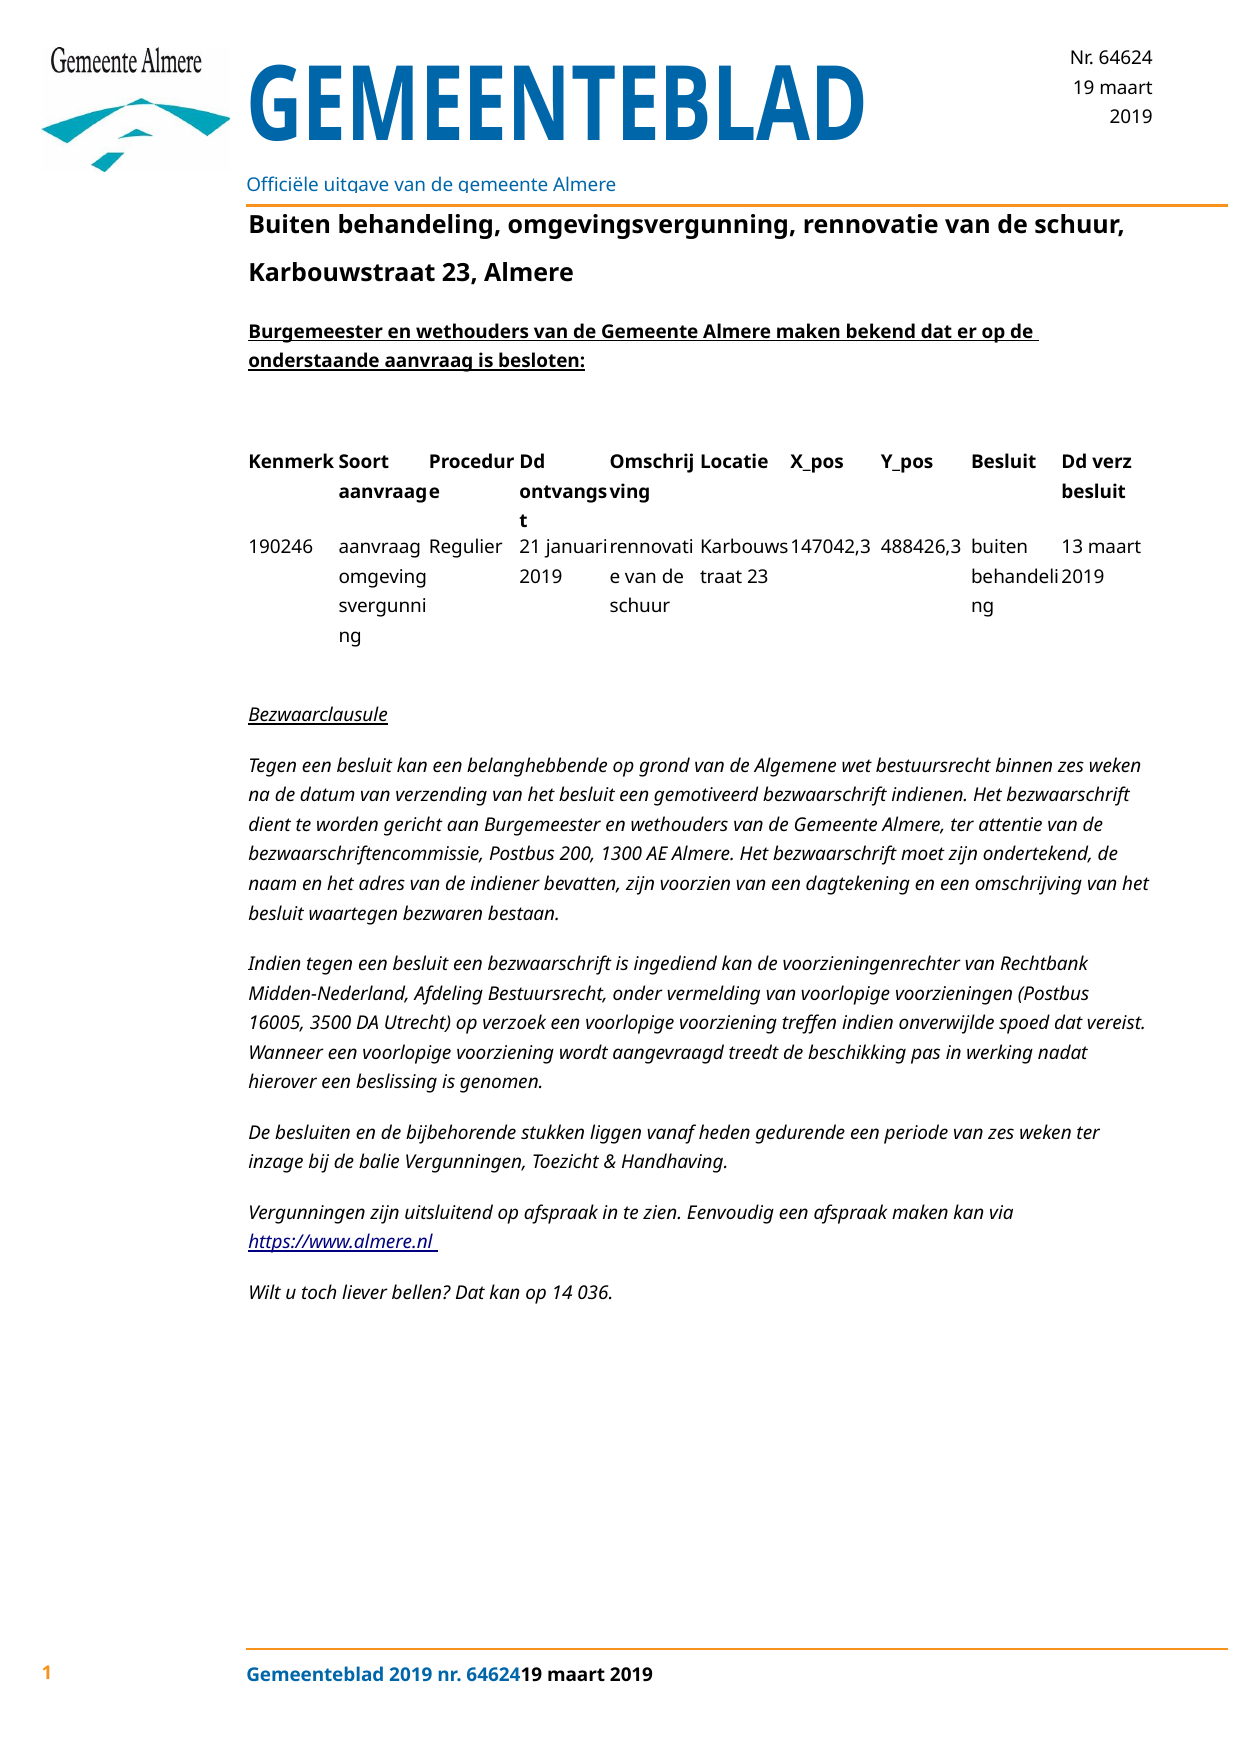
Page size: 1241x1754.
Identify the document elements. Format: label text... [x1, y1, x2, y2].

table_cell 21 januari 2019 [519, 533, 609, 648]
table_header Dd verz besluit [1061, 449, 1152, 533]
table_cell 488426,3 [881, 533, 971, 648]
table_header Omschrijving [609, 449, 700, 533]
table_header Locatie [700, 449, 790, 533]
picture [41, 47, 231, 172]
table_cell 13 maart 2019 [1061, 533, 1152, 648]
table_cell 190246 [248, 533, 338, 648]
text Vergunningen zijn uitsluitend op afspraak in te zien. Eenvoudig een afspraak maken kan via https://www.almere.nl [248, 1199, 1152, 1254]
table_cell buiten behandeling [971, 533, 1061, 648]
table_cell rennovatie van de schuur [609, 533, 700, 648]
text Indien tegen een besluit een bezwaarschrift is ingediend kan de voorzieningenrechter van Rechtbank Midden-Nederland, Afdeling Bestuursrecht, onder vermelding van voorlopige voorzieningen (Postbus 16005, 3500 DA Utrecht) op verzoek een voorlopige voorziening treffen indien onverwijlde spoed dat vereist. Wanneer een voorlopige voorziening wordt aangevraagd treedt de beschikking pas in werking nadat hierover een beslissing is genomen. [248, 950, 1152, 1094]
table_header Procedure [429, 449, 519, 533]
table_cell 147042,3 [790, 533, 881, 648]
table_header Dd ontvangst [519, 449, 609, 533]
table_cell aanvraag omgevingsvergunning [338, 533, 429, 648]
text Burgemeester en wethouders van de Gemeente Almere maken bekend dat er op de onderstaande aanvraag is besloten: [248, 318, 1152, 373]
table_header Besluit [971, 449, 1061, 533]
table_header Y_pos [881, 449, 971, 533]
table_header Kenmerk [248, 449, 338, 533]
table_header X_pos [790, 449, 881, 533]
text Tegen een besluit kan een belanghebbende op grond van de Algemene wet bestuursrecht binnen zes weken na de datum van verzending van het besluit een gemotiveerd bezwaarschrift indienen. Het bezwaarschrift dient te worden gericht aan Burgemeester en wethouders van de Gemeente Almere, ter attentie van de bezwaarschriftencommissie, Postbus 200, 1300 AE Almere. Het bezwaarschrift moet zijn ondertekend, de naam en het adres van de indiener bevatten, zijn voorzien van een dagtekening en een omschrijving van het besluit waartegen bezwaren bestaan. [248, 752, 1152, 926]
table_cell Karbouwstraat 23 [700, 533, 790, 648]
text Bezwaarclausule [248, 701, 1152, 727]
text Buiten behandeling, omgevingsvergunning, rennovatie van de schuur, Karbouwstraat 23, Almere [248, 207, 1152, 288]
text De besluiten en de bijbehorende stukken liggen vanaf heden gedurende een periode van zes weken ter inzage bij de balie Vergunningen, Toezicht & Handhaving. [248, 1119, 1152, 1174]
table_header Soort aanvraag [338, 449, 429, 533]
table_cell Regulier [429, 533, 519, 648]
text Wilt u toch liever bellen? Dat kan op 14 036. [248, 1279, 1152, 1305]
